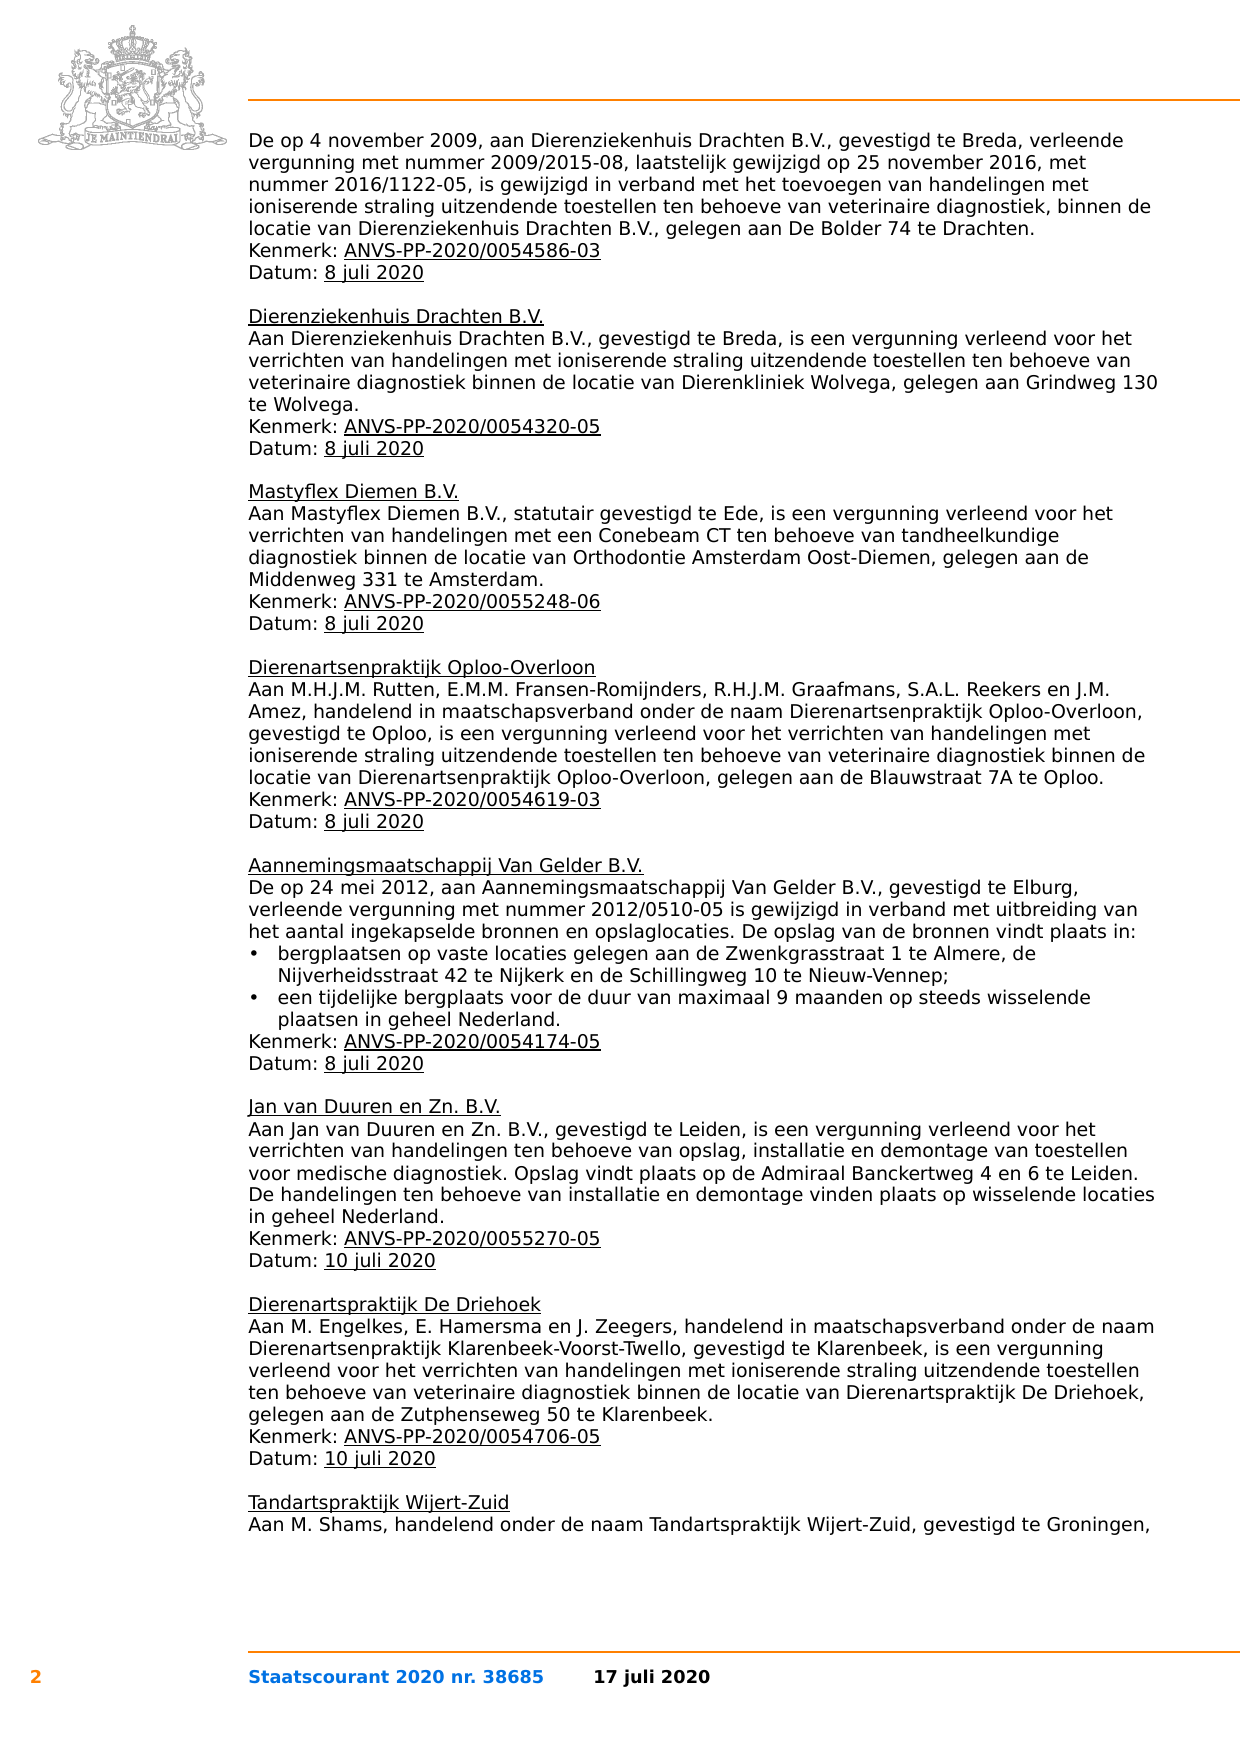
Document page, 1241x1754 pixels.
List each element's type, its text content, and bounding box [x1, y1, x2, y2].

text Kenmerk: ANVS-PP-2020/0054619-03 [248, 789, 1163, 811]
text • bergplaatsen op vaste locaties gelegen aan de Zwenkgrasstraat 1 te Almere, de Nijverheidsstraat 42 te Nijkerk en de Schillingweg 10 te Nieuw-Vennep; [248, 943, 1163, 987]
text Datum: 8 juli 2020 [248, 437, 1163, 459]
text De op 4 november 2009, aan Dierenziekenhuis Drachten B.V., gevestigd te Breda, verleende vergunning met nummer 2009/2015-08, laatstelijk gewijzigd op 25 november 2016, met nummer 2016/1122-05, is gewijzigd in verband met het toevoegen van handelingen met ioniserende straling uitzendende toestellen ten behoeve van veterinaire diagnostiek, binnen de locatie van Dierenziekenhuis Drachten B.V., gelegen aan De Bolder 74 te Drachten. [248, 130, 1163, 240]
text Dierenartsenpraktijk Oploo-Overloon [248, 657, 1163, 679]
text Mastyflex Diemen B.V. [248, 481, 1163, 503]
text Datum: 8 juli 2020 [248, 262, 1163, 284]
text • een tijdelijke bergplaats voor de duur van maximaal 9 maanden op steeds wisselende plaatsen in geheel Nederland. [248, 987, 1163, 1031]
text Datum: 8 juli 2020 [248, 613, 1163, 635]
text Kenmerk: ANVS-PP-2020/0054706-05 [248, 1426, 1163, 1448]
text Datum: 8 juli 2020 [248, 811, 1163, 833]
text Jan van Duuren en Zn. B.V. [248, 1096, 1163, 1118]
text Datum: 10 juli 2020 [248, 1250, 1163, 1272]
text Aan M. Shams, handelend onder de naam Tandartspraktijk Wijert-Zuid, gevestigd te Groningen, [248, 1514, 1163, 1536]
text Kenmerk: ANVS-PP-2020/0055248-06 [248, 591, 1163, 613]
text Kenmerk: ANVS-PP-2020/0054586-03 [248, 240, 1163, 262]
text Aan Dierenziekenhuis Drachten B.V., gevestigd te Breda, is een vergunning verleend voor het verrichten van handelingen met ioniserende straling uitzendende toestellen ten behoeve van veterinaire diagnostiek binnen de locatie van Dierenkliniek Wolvega, gelegen aan Grindweg 130 te Wolvega. [248, 328, 1163, 416]
text Kenmerk: ANVS-PP-2020/0054174-05 [248, 1031, 1163, 1053]
text Aan Jan van Duuren en Zn. B.V., gevestigd te Leiden, is een vergunning verleend voor het verrichten van handelingen ten behoeve van opslag, installatie en demontage van toestellen voor medische diagnostiek. Opslag vindt plaats op de Admiraal Banckertweg 4 en 6 te Leiden. De handelingen ten behoeve van installatie en demontage vinden plaats op wisselende locaties in geheel Nederland. [248, 1118, 1163, 1228]
text Aan Mastyflex Diemen B.V., statutair gevestigd te Ede, is een vergunning verleend voor het verrichten van handelingen met een Conebeam CT ten behoeve van tandheelkundige diagnostiek binnen de locatie van Orthodontie Amsterdam Oost-Diemen, gelegen aan de Middenweg 331 te Amsterdam. [248, 503, 1163, 591]
picture [38, 25, 227, 150]
text Aannemingsmaatschappij Van Gelder B.V. [248, 855, 1163, 877]
text De op 24 mei 2012, aan Aannemingsmaatschappij Van Gelder B.V., gevestigd te Elburg, verleende vergunning met nummer 2012/0510-05 is gewijzigd in verband met uitbreiding van het aantal ingekapselde bronnen en opslaglocaties. De opslag van de bronnen vindt plaats in: [248, 877, 1163, 943]
text Kenmerk: ANVS-PP-2020/0055270-05 [248, 1228, 1163, 1250]
text Aan M.H.J.M. Rutten, E.M.M. Fransen-Romijnders, R.H.J.M. Graafmans, S.A.L. Reekers en J.M. Amez, handelend in maatschapsverband onder de naam Dierenartsenpraktijk Oploo-Overloon, gevestigd te Oploo, is een vergunning verleend voor het verrichten van handelingen met ioniserende straling uitzendende toestellen ten behoeve van veterinaire diagnostiek binnen de locatie van Dierenartsenpraktijk Oploo-Overloon, gelegen aan de Blauwstraat 7A te Oploo. [248, 679, 1163, 789]
text Dierenartspraktijk De Driehoek [248, 1294, 1163, 1316]
text Aan M. Engelkes, E. Hamersma en J. Zeegers, handelend in maatschapsverband onder de naam Dierenartsenpraktijk Klarenbeek-Voorst-Twello, gevestigd te Klarenbeek, is een vergunning verleend voor het verrichten van handelingen met ioniserende straling uitzendende toestellen ten behoeve van veterinaire diagnostiek binnen de locatie van Dierenartspraktijk De Driehoek, gelegen aan de Zutphenseweg 50 te Klarenbeek. [248, 1316, 1163, 1426]
text Datum: 10 juli 2020 [248, 1448, 1163, 1470]
text Tandartspraktijk Wijert-Zuid [248, 1492, 1163, 1514]
text Datum: 8 juli 2020 [248, 1053, 1163, 1074]
text Kenmerk: ANVS-PP-2020/0054320-05 [248, 416, 1163, 437]
text Dierenziekenhuis Drachten B.V. [248, 306, 1163, 328]
